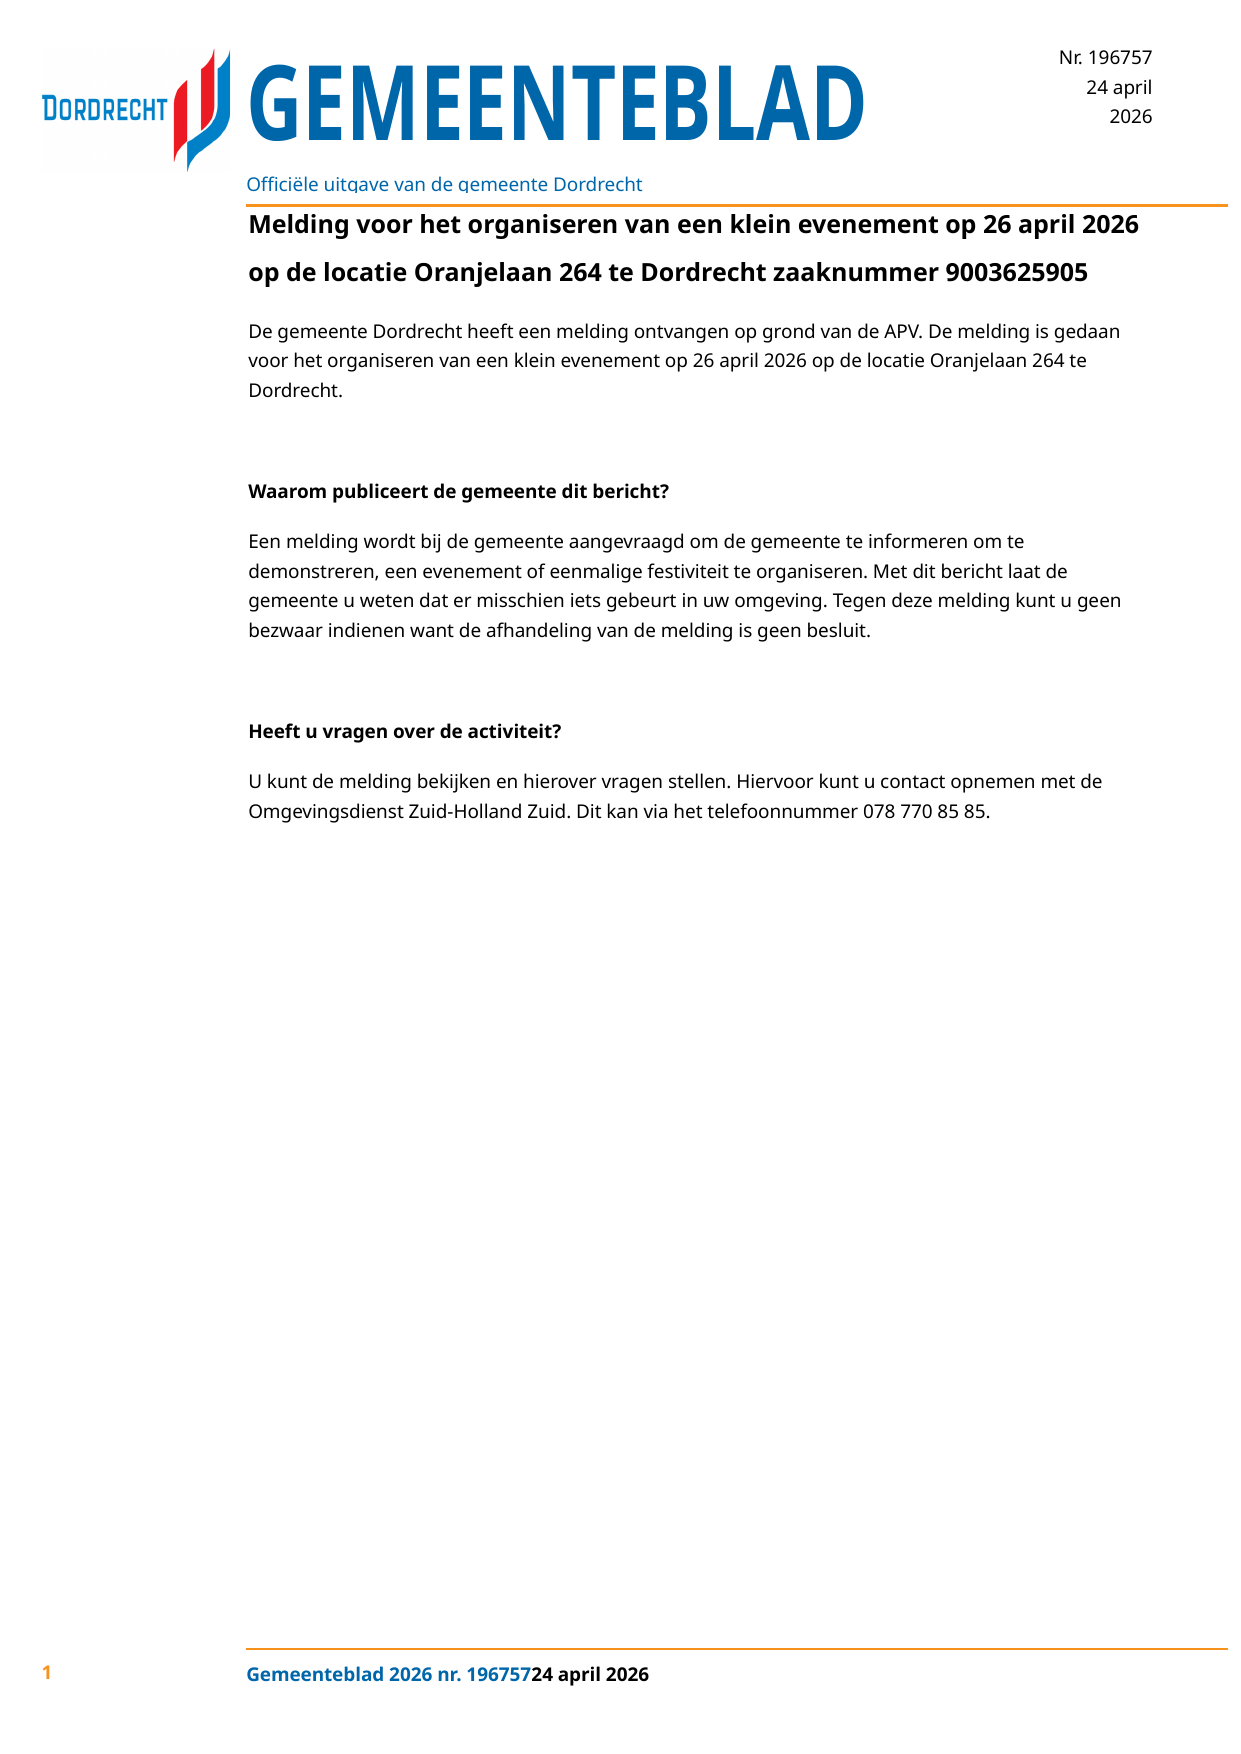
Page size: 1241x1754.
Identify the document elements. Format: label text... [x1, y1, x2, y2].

picture [41, 47, 231, 172]
text Melding voor het organiseren van een klein evenement op 26 april 2026 op de locatie Oranjelaan 264 te Dordrecht zaaknummer 9003625905 [248, 207, 1152, 288]
text De gemeente Dordrecht heeft een melding ontvangen op grond van de APV. De melding is gedaan voor het organiseren van een klein evenement op 26 april 2026 op de locatie Oranjelaan 264 te Dordrecht. [248, 318, 1152, 403]
text Heeft u vragen over de activiteit? [248, 718, 1152, 744]
text Waarom publiceert de gemeente dit bericht? [248, 478, 1152, 504]
text U kunt de melding bekijken en hierover vragen stellen. Hiervoor kunt u contact opnemen met de Omgevingsdienst Zuid-Holland Zuid. Dit kan via het telefoonnummer 078 770 85 85. [248, 768, 1152, 824]
text Een melding wordt bij de gemeente aangevraagd om de gemeente te informeren om te demonstreren, een evenement of eenmalige festiviteit te organiseren. Met dit bericht laat de gemeente u weten dat er misschien iets gebeurt in uw omgeving. Tegen deze melding kunt u geen bezwaar indienen want de afhandeling van de melding is geen besluit. [248, 528, 1152, 643]
